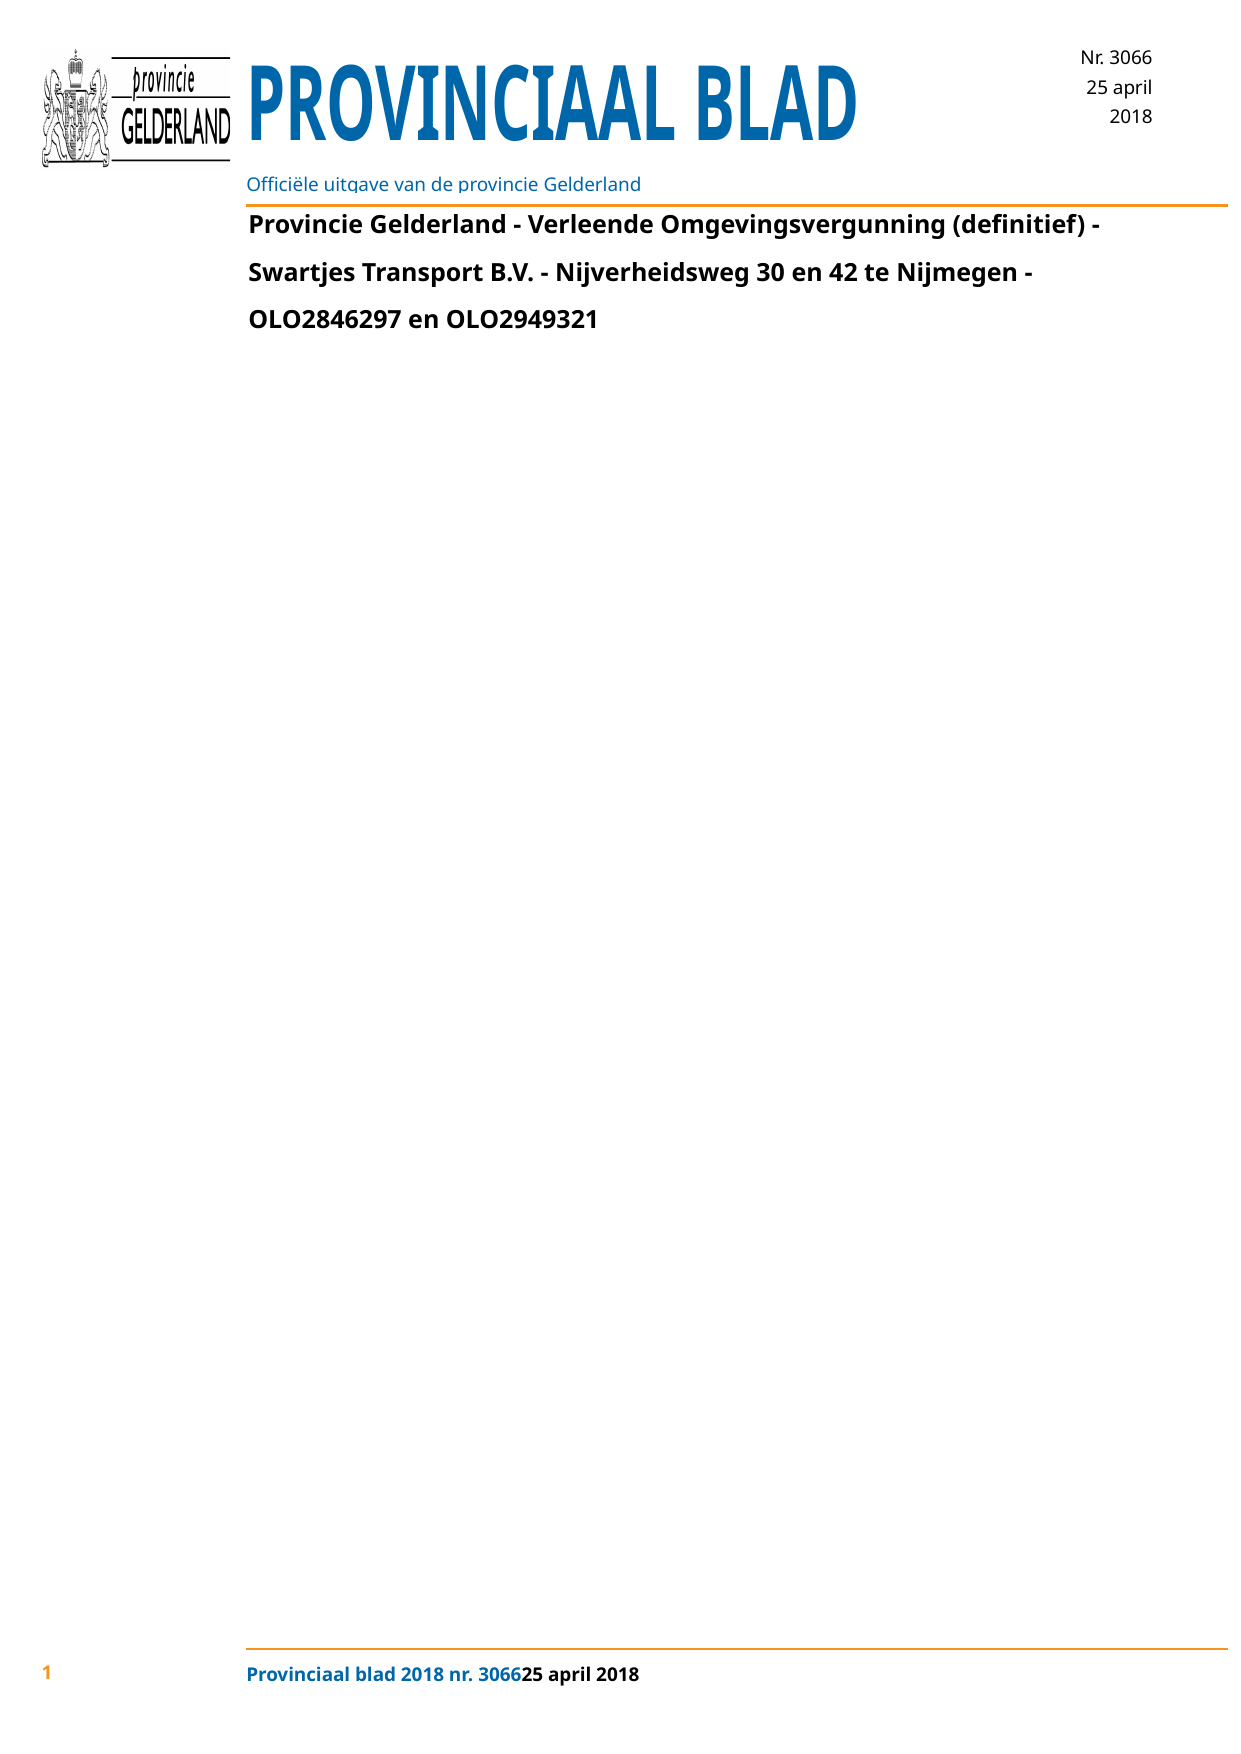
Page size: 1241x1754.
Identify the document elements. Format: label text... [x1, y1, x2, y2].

picture [41, 47, 231, 172]
text Provincie Gelderland - Verleende Omgevingsvergunning (definitief) - Swartjes Transport B.V. - Nijverheidsweg 30 en 42 te Nijmegen - OLO2846297 en OLO2949321 [248, 207, 1152, 336]
